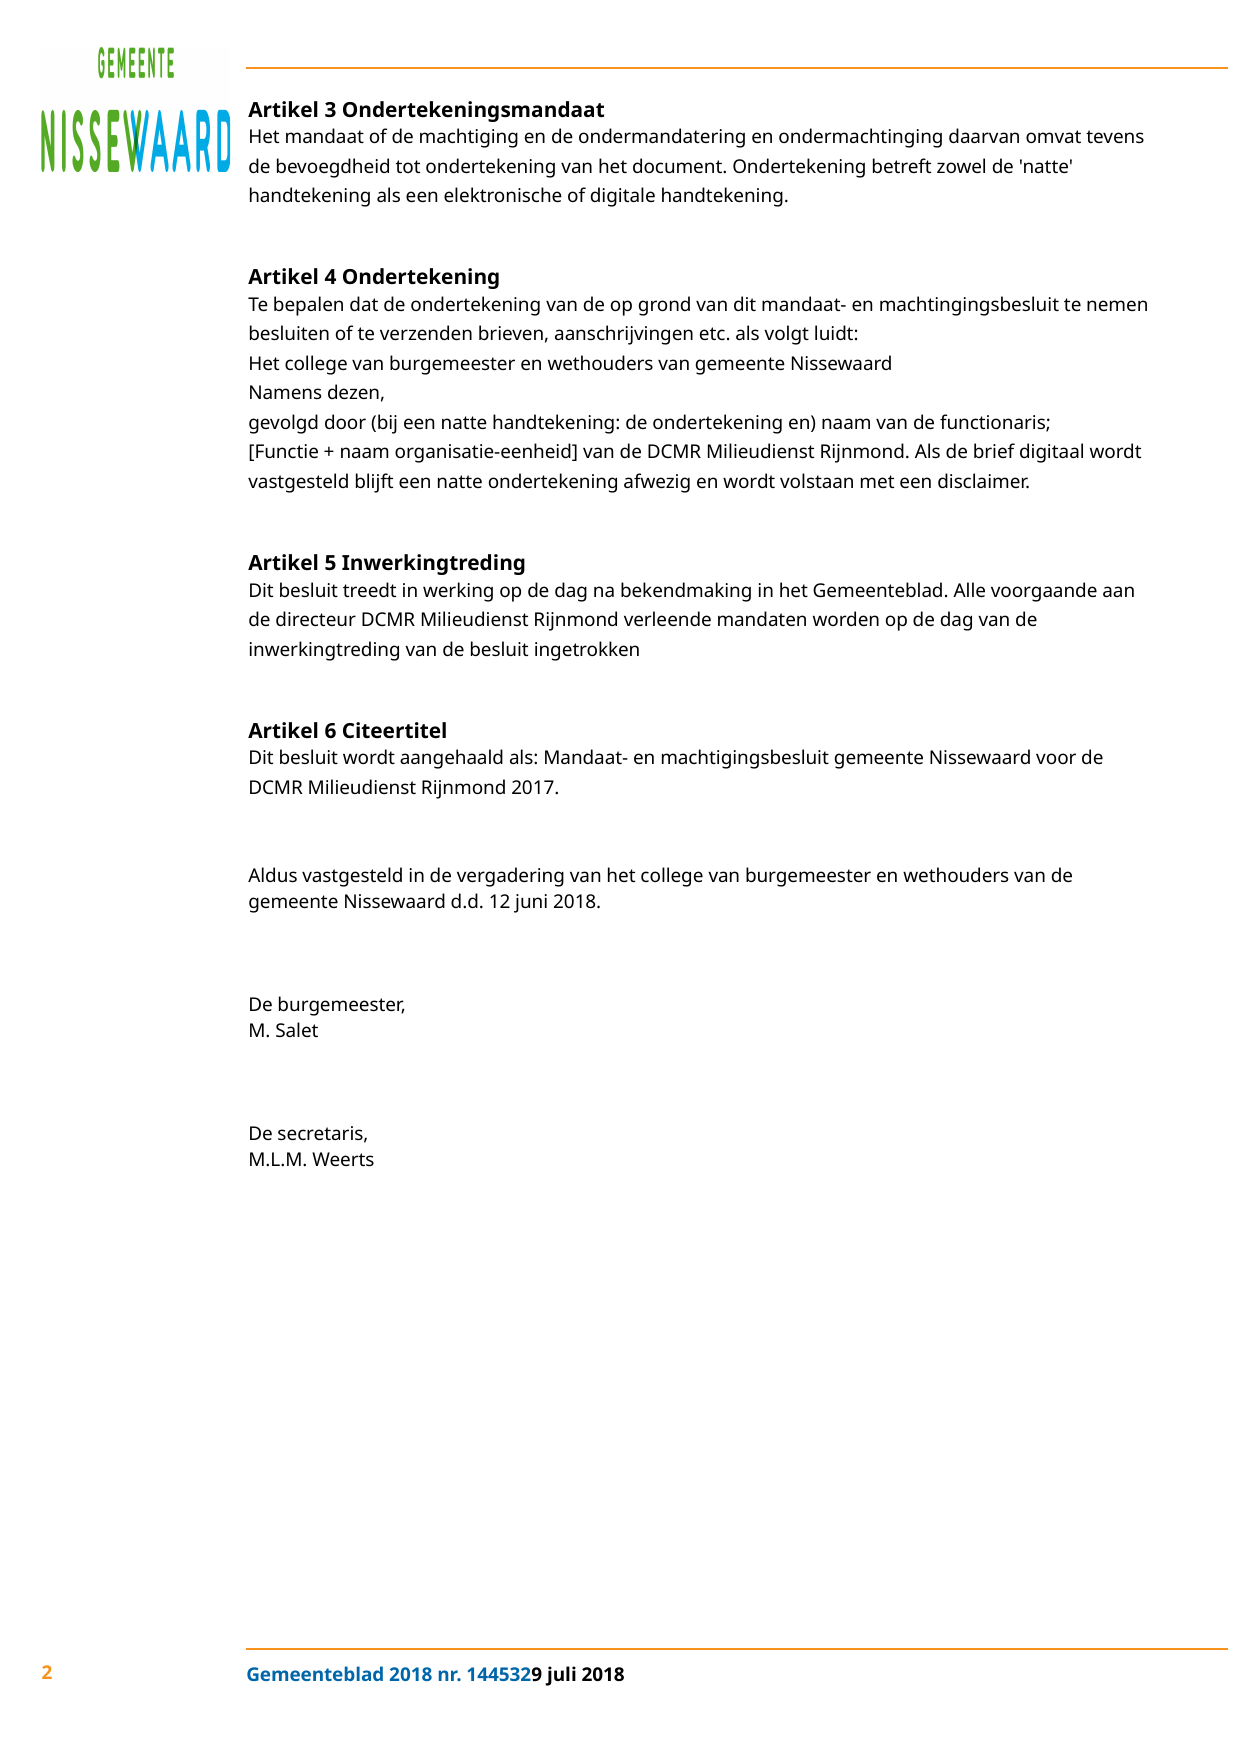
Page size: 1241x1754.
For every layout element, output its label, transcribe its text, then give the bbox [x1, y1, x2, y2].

text M.L.M. Weerts [248, 1146, 1152, 1171]
text vastgesteld blijft een natte ondertekening afwezig en wordt volstaan met een disclaimer. [248, 468, 1152, 494]
text Namens dezen, [248, 379, 1152, 405]
text Dit besluit wordt aangehaald als: Mandaat- en machtigingsbesluit gemeente Nissewaard voor de DCMR Milieudienst Rijnmond 2017. [248, 744, 1152, 800]
picture [200, 151, 206, 172]
picture [41, 47, 231, 172]
text Artikel 4 Ondertekening [248, 262, 1152, 291]
text Te bepalen dat de ondertekening van de op grond van dit mandaat- en machtingingsbesluit te nemen besluiten of te verzenden brieven, aanschrijvingen etc. als volgt luidt: [248, 291, 1152, 346]
picture [154, 157, 165, 172]
text De secretaris, [248, 1120, 1152, 1146]
text Dit besluit treedt in werking op de dag na bekendmaking in het Gemeenteblad. Alle voorgaande aan de directeur DCMR Milieudienst Rijnmond verleende mandaten worden op de dag van de inwerkingtreding van de besluit ingetrokken [248, 577, 1152, 662]
text gevolgd door (bij een natte handtekening: de ondertekening en) naam van de functionaris; [248, 409, 1152, 435]
picture [222, 122, 227, 160]
text Artikel 3 Ondertekeningsmandaat [248, 95, 1152, 123]
text Het college van burgemeester en wethouders van gemeente Nissewaard [248, 350, 1152, 376]
text M. Salet [248, 1017, 1152, 1043]
text De burgemeester, [248, 991, 1152, 1017]
text Aldus vastgesteld in de vergadering van het college van burgemeester en wethouders van de gemeente Nissewaard d.d. 12 juni 2018. [248, 863, 1152, 914]
text [Functie + naam organisatie-eenheid] van de DCMR Milieudienst Rijnmond. Als de brief digitaal wordt [248, 439, 1152, 464]
text Artikel 5 Inwerkingtreding [248, 548, 1152, 577]
picture [176, 157, 187, 172]
text Artikel 6 Citeertitel [248, 716, 1152, 744]
text Het mandaat of de machtiging en de ondermandatering en ondermachtinging daarvan omvat tevens de bevoegdheid tot ondertekening van het document. Ondertekening betreft zowel de 'natte' handtekening als een elektronische of digitale handtekening. [248, 123, 1152, 208]
picture [201, 122, 206, 138]
